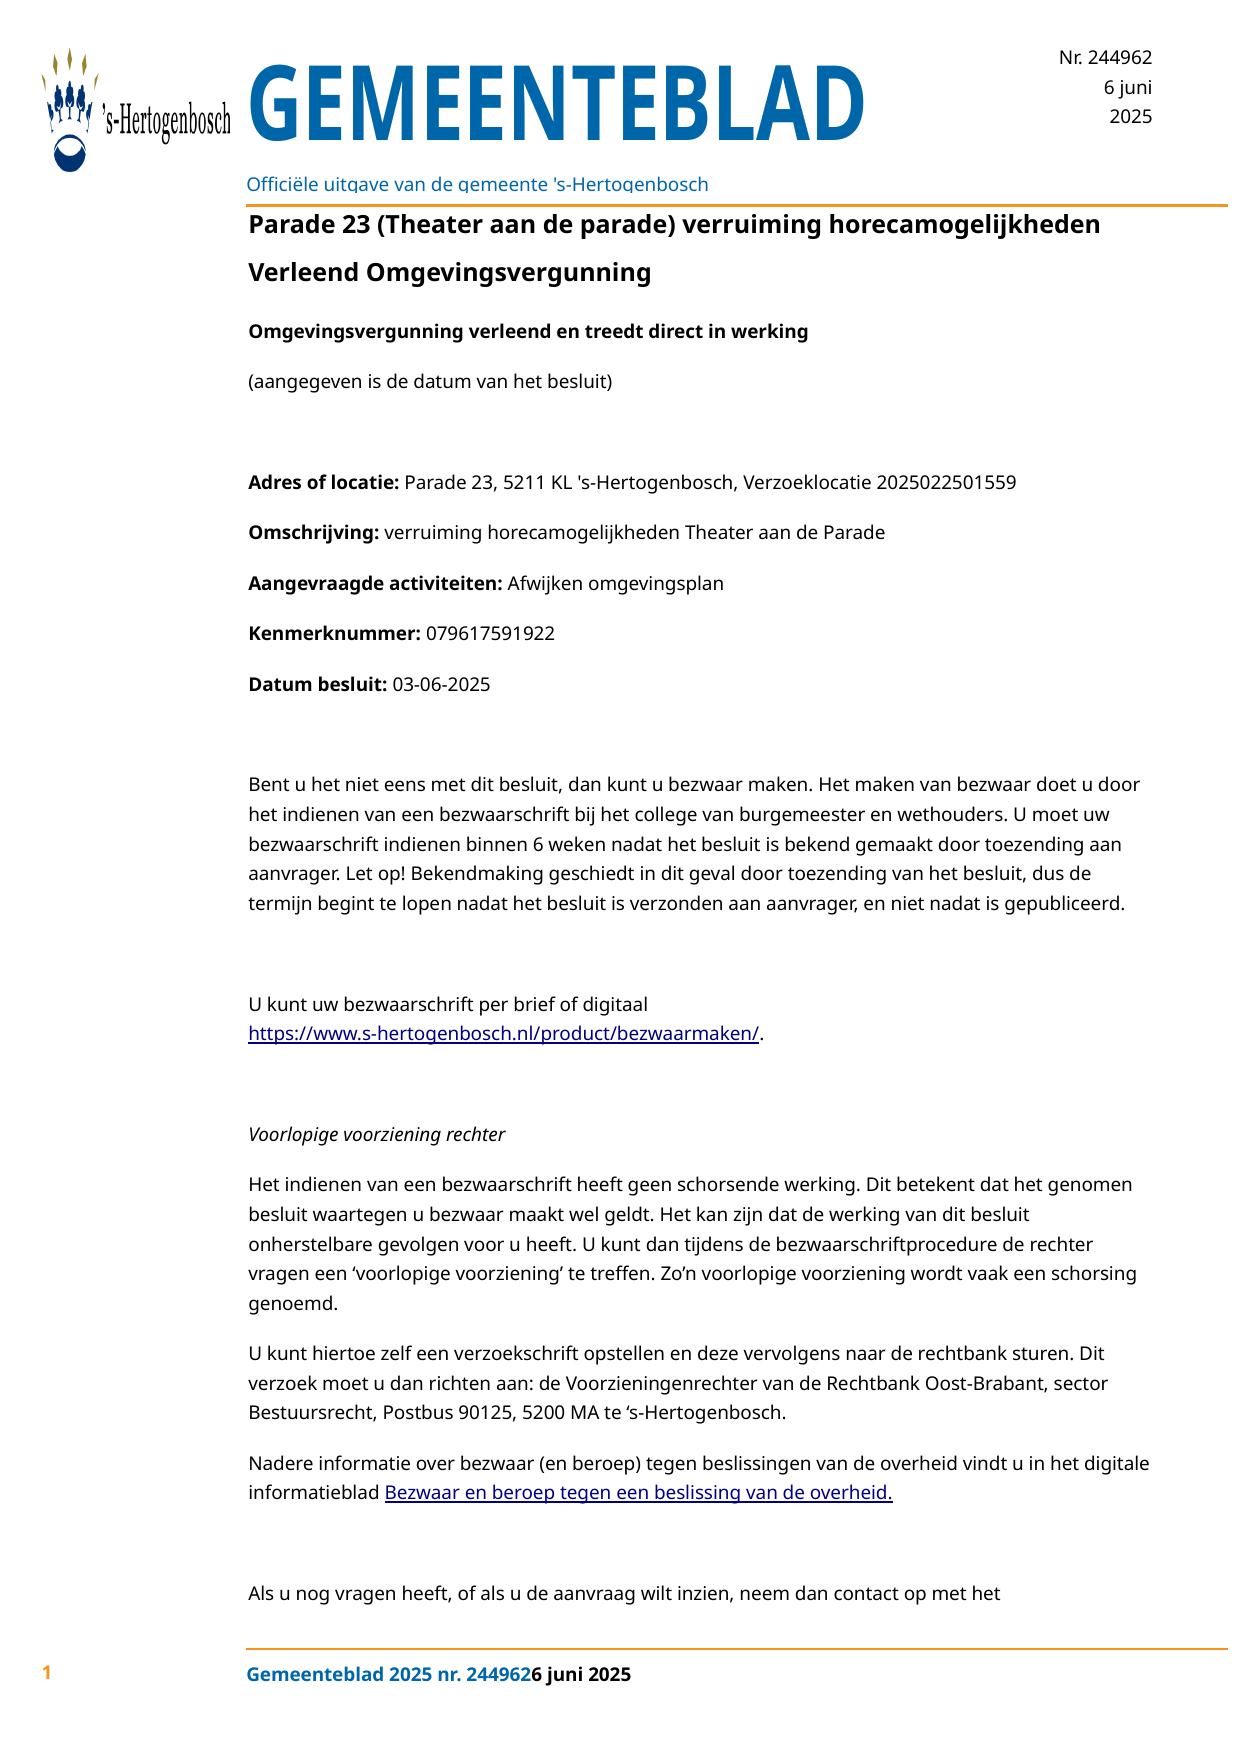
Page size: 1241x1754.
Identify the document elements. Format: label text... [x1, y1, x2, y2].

picture [41, 47, 231, 172]
text Nadere informatie over bezwaar (en beroep) tegen beslissingen van de overheid vindt u in het digitale informatieblad Bezwaar en beroep tegen een beslissing van de overheid. [248, 1450, 1152, 1505]
text (aangegeven is de datum van het besluit) [248, 368, 1152, 394]
text Omschrijving: verruiming horecamogelijkheden Theater aan de Parade [248, 519, 1152, 545]
text Adres of locatie: Parade 23, 5211 KL 's-Hertogenbosch, Verzoeklocatie 2025022501559 [248, 469, 1152, 495]
text U kunt uw bezwaarschrift per brief of digitaal https://www.s-hertogenbosch.nl/product/bezwaarmaken/. [248, 991, 1152, 1046]
text Het indienen van een bezwaarschrift heeft geen schorsende werking. Dit betekent dat het genomen besluit waartegen u bezwaar maakt wel geldt. Het kan zijn dat de werking van dit besluit onherstelbare gevolgen voor u heeft. U kunt dan tijdens de bezwaarschriftprocedure de rechter vragen een ‘voorlopige voorziening’ te treffen. Zo’n voorlopige voorziening wordt vaak een schorsing genoemd. [248, 1172, 1152, 1316]
text Datum besluit: 03-06-2025 [248, 671, 1152, 697]
text Kenmerknummer: 079617591922 [248, 620, 1152, 646]
text U kunt hiertoe zelf een verzoekschrift opstellen en deze vervolgens naar de rechtbank sturen. Dit verzoek moet u dan richten aan: de Voorzieningenrechter van de Rechtbank Oost-Brabant, sector Bestuursrecht, Postbus 90125, 5200 MA te ‘s-Hertogenbosch. [248, 1340, 1152, 1425]
text Aangevraagde activiteiten: Afwijken omgevingsplan [248, 570, 1152, 596]
text Voorlopige voorziening rechter [248, 1121, 1152, 1147]
text Omgevingsvergunning verleend en treedt direct in werking [248, 318, 1152, 344]
text Parade 23 (Theater aan de parade) verruiming horecamogelijkheden Verleend Omgevingsvergunning [248, 207, 1152, 288]
text Bent u het niet eens met dit besluit, dan kunt u bezwaar maken. Het maken van bezwaar doet u door het indienen van een bezwaarschrift bij het college van burgemeester en wethouders. U moet uw bezwaarschrift indienen binnen 6 weken nadat het besluit is bekend gemaakt door toezending aan aanvrager. Let op! Bekendmaking geschiedt in dit geval door toezending van het besluit, dus de termijn begint te lopen nadat het besluit is verzonden aan aanvrager, en niet nadat is gepubliceerd. [248, 772, 1152, 916]
text Als u nog vragen heeft, of als u de aanvraag wilt inzien, neem dan contact op met het [248, 1580, 1152, 1606]
